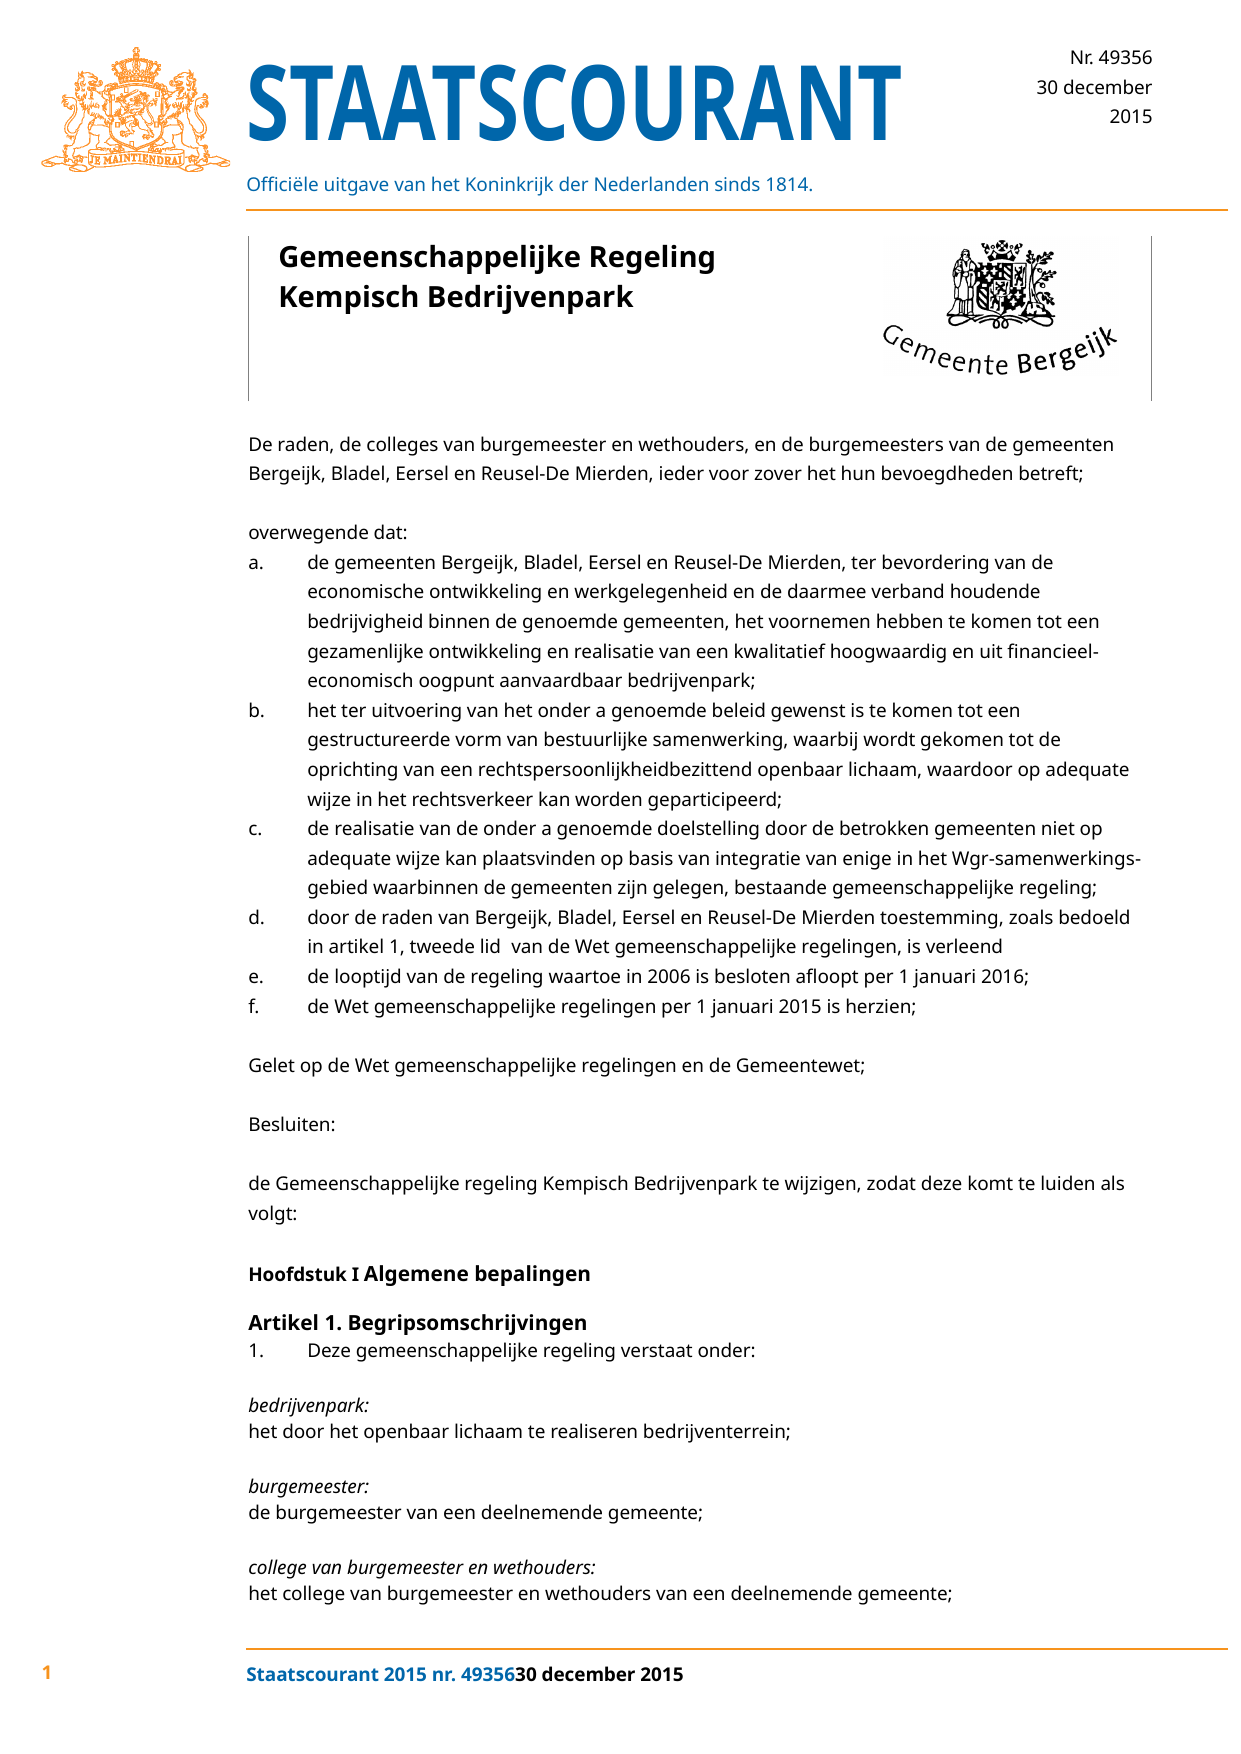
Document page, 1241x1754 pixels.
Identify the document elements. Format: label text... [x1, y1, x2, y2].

text college van burgemeester en wethouders: [248, 1554, 1152, 1580]
text bedrijvenpark: [248, 1392, 1152, 1418]
list door de raden van Bergeijk, Bladel, Eersel en Reusel-De Mierden toestemming, zoals bedoeld in artikel 1, tweede lid van de Wet gemeenschappelijke regelingen, is verleend [248, 904, 1152, 959]
text Besluiten: [248, 1111, 1152, 1137]
list de realisatie van de onder a genoemde doelstelling door de betrokken gemeenten niet op adequate wijze kan plaatsvinden op basis van integratie van enige in het Wgr-samenwerkings­gebied waarbinnen de gemeenten zijn gelegen, bestaande gemeenschappelijke regeling; [248, 815, 1152, 900]
text overwegende dat: [248, 519, 1152, 545]
list het ter uitvoering van het onder a genoemde beleid gewenst is te komen tot een gestructureerde vorm van bestuurlijke samenwerking, waarbij wordt gekomen tot de oprichting van een rechtspersoonlijkheidbezittend openbaar lichaam, waardoor op adequate wijze in het rechtsverkeer kan worden geparticipeerd; [248, 697, 1152, 812]
text De raden, de colleges van burgemeester en wethouders, en de burgemeesters van de gemeenten Bergeijk, Bladel, Eersel en Reusel-De Mierden, ieder voor zover het hun bevoegdheden betreft; [248, 431, 1152, 486]
table_header [850, 236, 1151, 401]
list de looptijd van de regeling waartoe in 2006 is besloten afloopt per 1 januari 2016; [248, 963, 1152, 989]
text Gelet op de Wet gemeenschappelijke regelingen en de Gemeentewet; [248, 1052, 1152, 1078]
text burgemeester: [248, 1473, 1152, 1499]
list de Wet gemeenschappelijke regelingen per 1 januari 2015 is herzien; [248, 993, 1152, 1019]
text het door het openbaar lichaam te realiseren bedrijventerrein; [248, 1418, 1152, 1444]
list Deze gemeenschappelijke regeling verstaat onder: [248, 1337, 1152, 1363]
picture [41, 47, 231, 172]
list de gemeenten Bergeijk, Bladel, Eersel en Reusel-De Mierden, ter bevordering van de economische ontwikkeling en werkgelegenheid en de daarmee verband houdende bedrijvigheid binnen de genoemde gemeenten, het voornemen hebben te komen tot een gezamenlijke ontwikkeling en realisatie van een kwalitatief hoogwaardig en uit financieel-economisch oogpunt aanvaardbaar bedrijvenpark; [248, 549, 1152, 693]
text het college van burgemeester en wethouders van een deelnemende gemeente; [248, 1580, 1152, 1606]
text de Gemeenschappelijke regeling Kempisch Bedrijvenpark te wijzigen, zodat deze komt te luiden als volgt: [248, 1170, 1152, 1226]
text Artikel 1. Begripsomschrijvingen [248, 1308, 1152, 1337]
text de burgemeester van een deelnemende gemeente; [248, 1499, 1152, 1525]
picture [882, 236, 1119, 376]
table_header Gemeenschappelijke Regeling Kempisch Bedrijvenpark [249, 236, 850, 401]
text Hoofdstuk I Algemene bepalingen [248, 1259, 1152, 1288]
